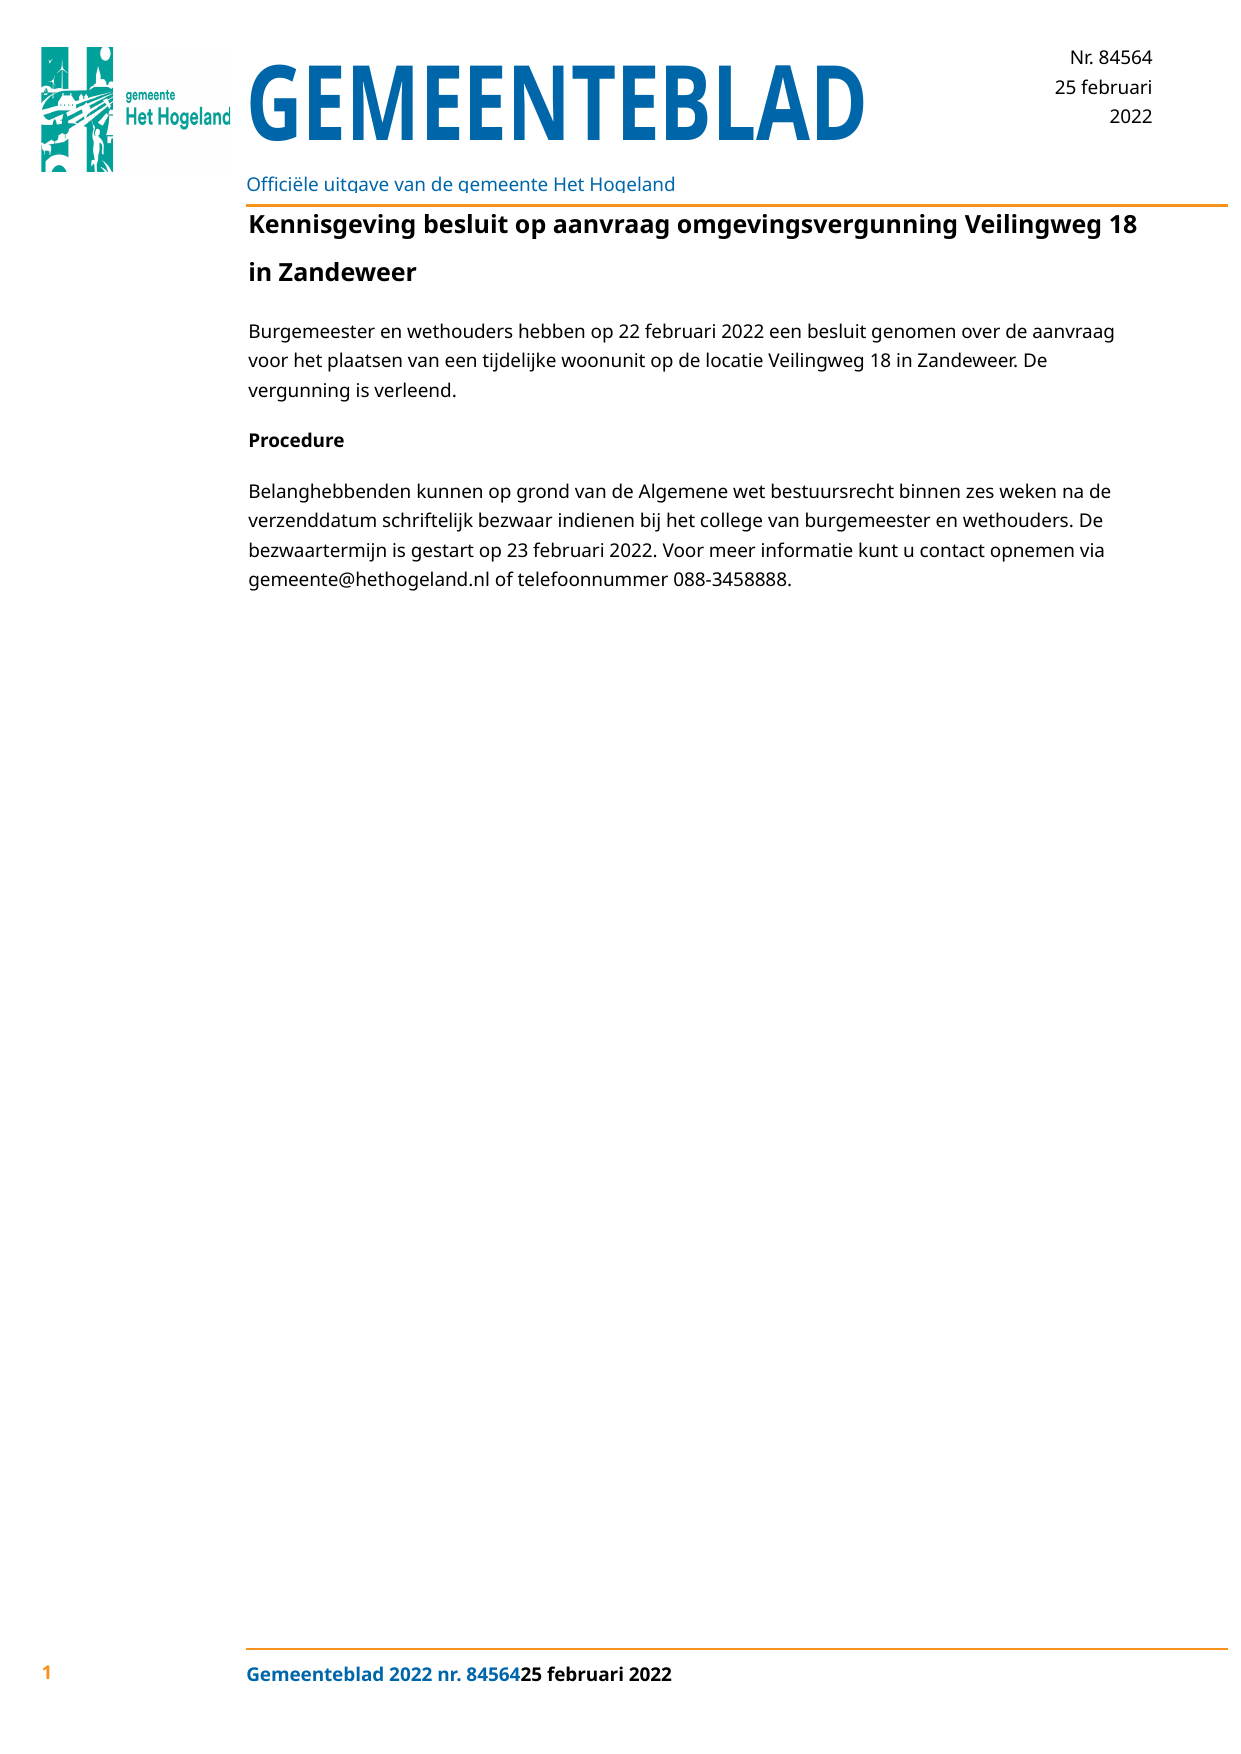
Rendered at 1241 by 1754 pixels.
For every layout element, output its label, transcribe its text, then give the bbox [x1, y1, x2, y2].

text Kennisgeving besluit op aanvraag omgevingsvergunning Veilingweg 18 in Zandeweer [248, 207, 1152, 288]
text Belanghebbenden kunnen op grond van de Algemene wet bestuursrecht binnen zes weken na de verzenddatum schriftelijk bezwaar indienen bij het college van burgemeester en wethouders. De bezwaartermijn is gestart op 23 februari 2022. Voor meer informatie kunt u contact opnemen via gemeente@hethogeland.nl of telefoonnummer 088-3458888. [248, 478, 1152, 592]
text Procedure [248, 427, 1152, 453]
picture [41, 47, 231, 172]
text Burgemeester en wethouders hebben op 22 februari 2022 een besluit genomen over de aanvraag voor het plaatsen van een tijdelijke woonunit op de locatie Veilingweg 18 in Zandeweer. De vergunning is verleend. [248, 318, 1152, 403]
